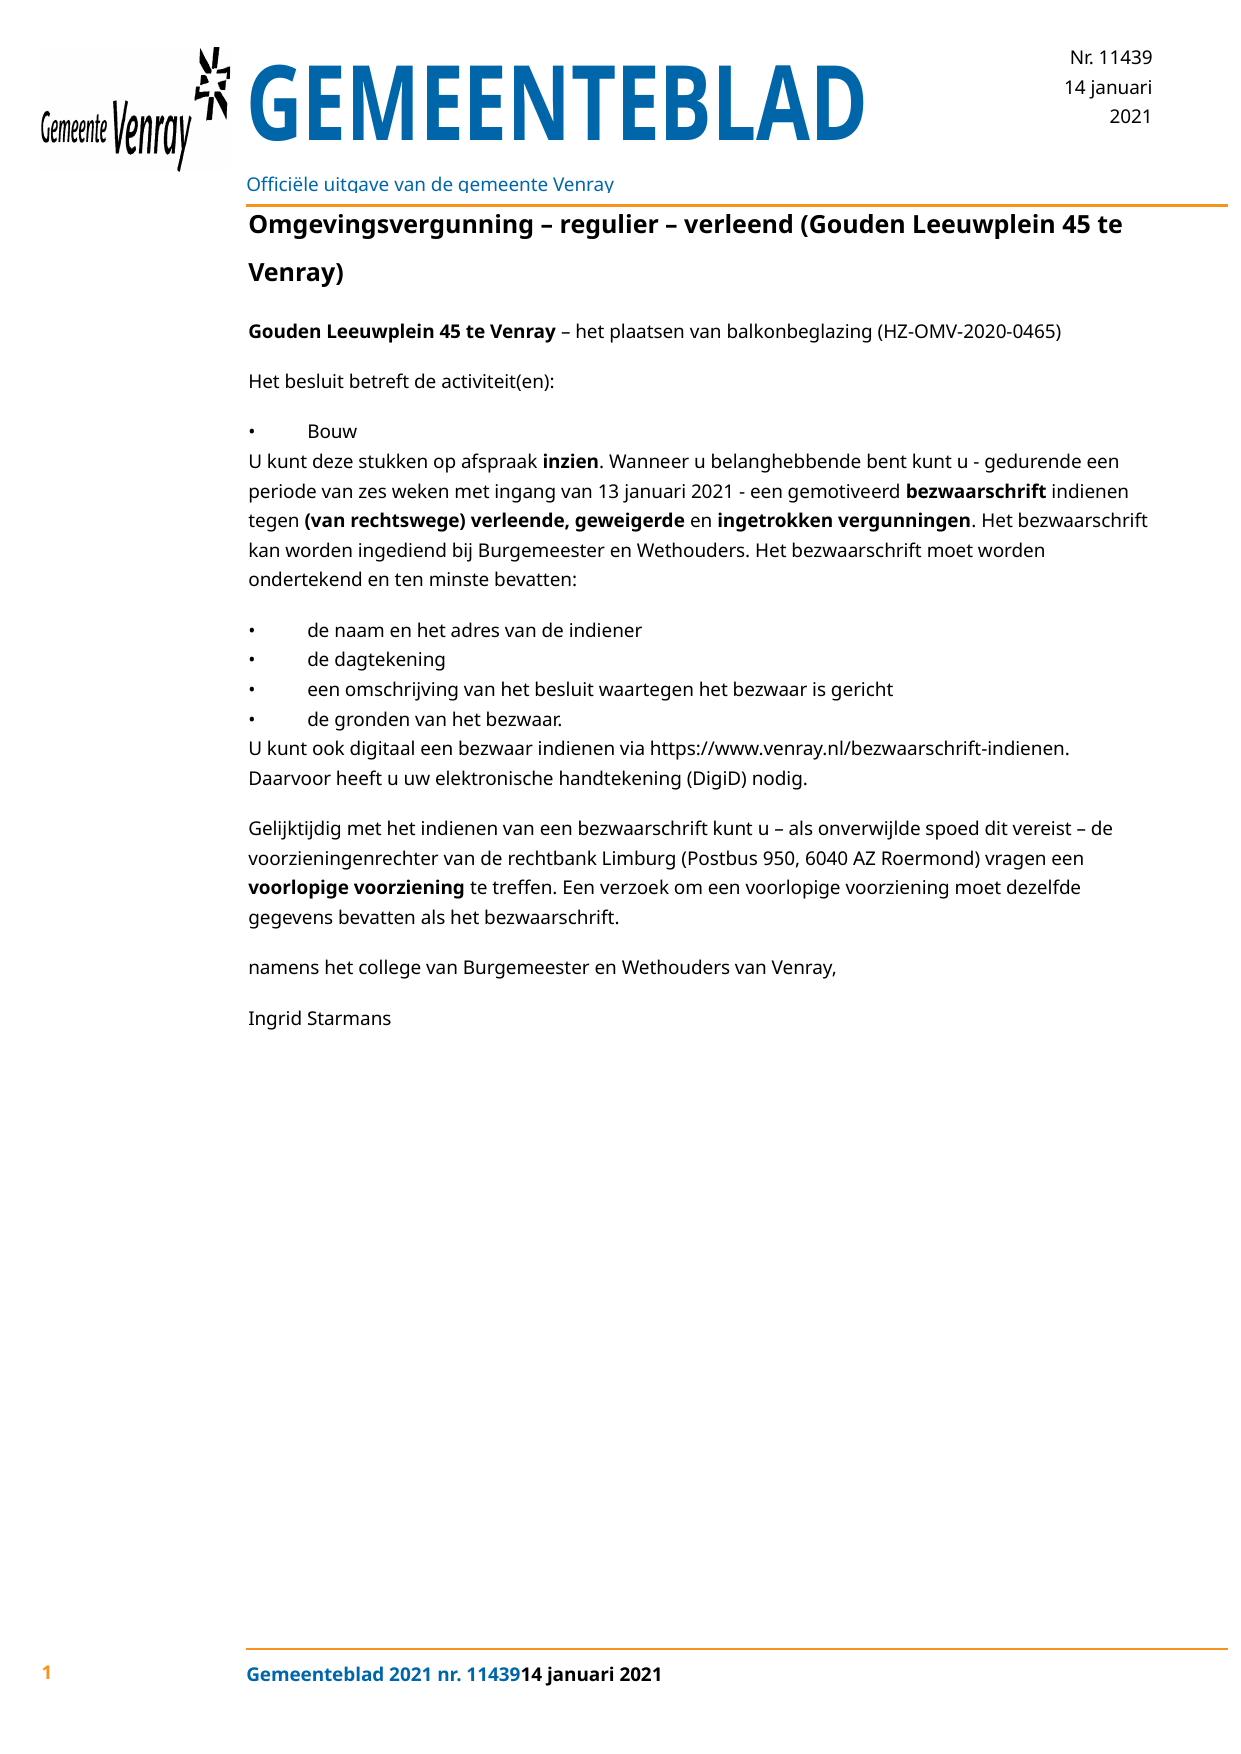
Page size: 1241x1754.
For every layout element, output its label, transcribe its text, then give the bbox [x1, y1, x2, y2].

text namens het college van Burgemeester en Wethouders van Venray, [248, 954, 1152, 980]
text U kunt deze stukken op afspraak inzien. Wanneer u belanghebbende bent kunt u - gedurende een periode van zes weken met ingang van 13 januari 2021 - een gemotiveerd bezwaarschrift indienen tegen (van rechtswege) verleende, geweigerde en ingetrokken vergunningen. Het bezwaarschrift kan worden ingediend bij Burgemeester en Wethouders. Het bezwaarschrift moet worden ondertekend en ten minste bevatten: [248, 448, 1152, 592]
list een omschrijving van het besluit waartegen het bezwaar is gericht [248, 676, 1152, 702]
text Omgevingsvergunning – regulier – verleend (Gouden Leeuwplein 45 te Venray) [248, 207, 1152, 288]
picture [41, 47, 231, 172]
list Bouw [248, 419, 1152, 444]
list de naam en het adres van de indiener [248, 617, 1152, 643]
list de dagtekening [248, 647, 1152, 672]
text Het besluit betreft de activiteit(en): [248, 368, 1152, 394]
text Ingrid Starmans [248, 1005, 1152, 1031]
text Gelijktijdig met het indienen van een bezwaarschrift kunt u – als onverwijlde spoed dit vereist – de voorzieningenrechter van de rechtbank Limburg (Postbus 950, 6040 AZ Roermond) vragen een voorlopige voorziening te treffen. Een verzoek om een voorlopige voorziening moet dezelfde gegevens bevatten als het bezwaarschrift. [248, 815, 1152, 930]
text Gouden Leeuwplein 45 te Venray – het plaatsen van balkonbeglazing (HZ-OMV-2020-0465) [248, 318, 1152, 344]
list de gronden van het bezwaar. [248, 706, 1152, 732]
text U kunt ook digitaal een bezwaar indienen via https://www.venray.nl/bezwaarschrift-indienen. Daarvoor heeft u uw elektronische handtekening (DigiD) nodig. [248, 735, 1152, 791]
